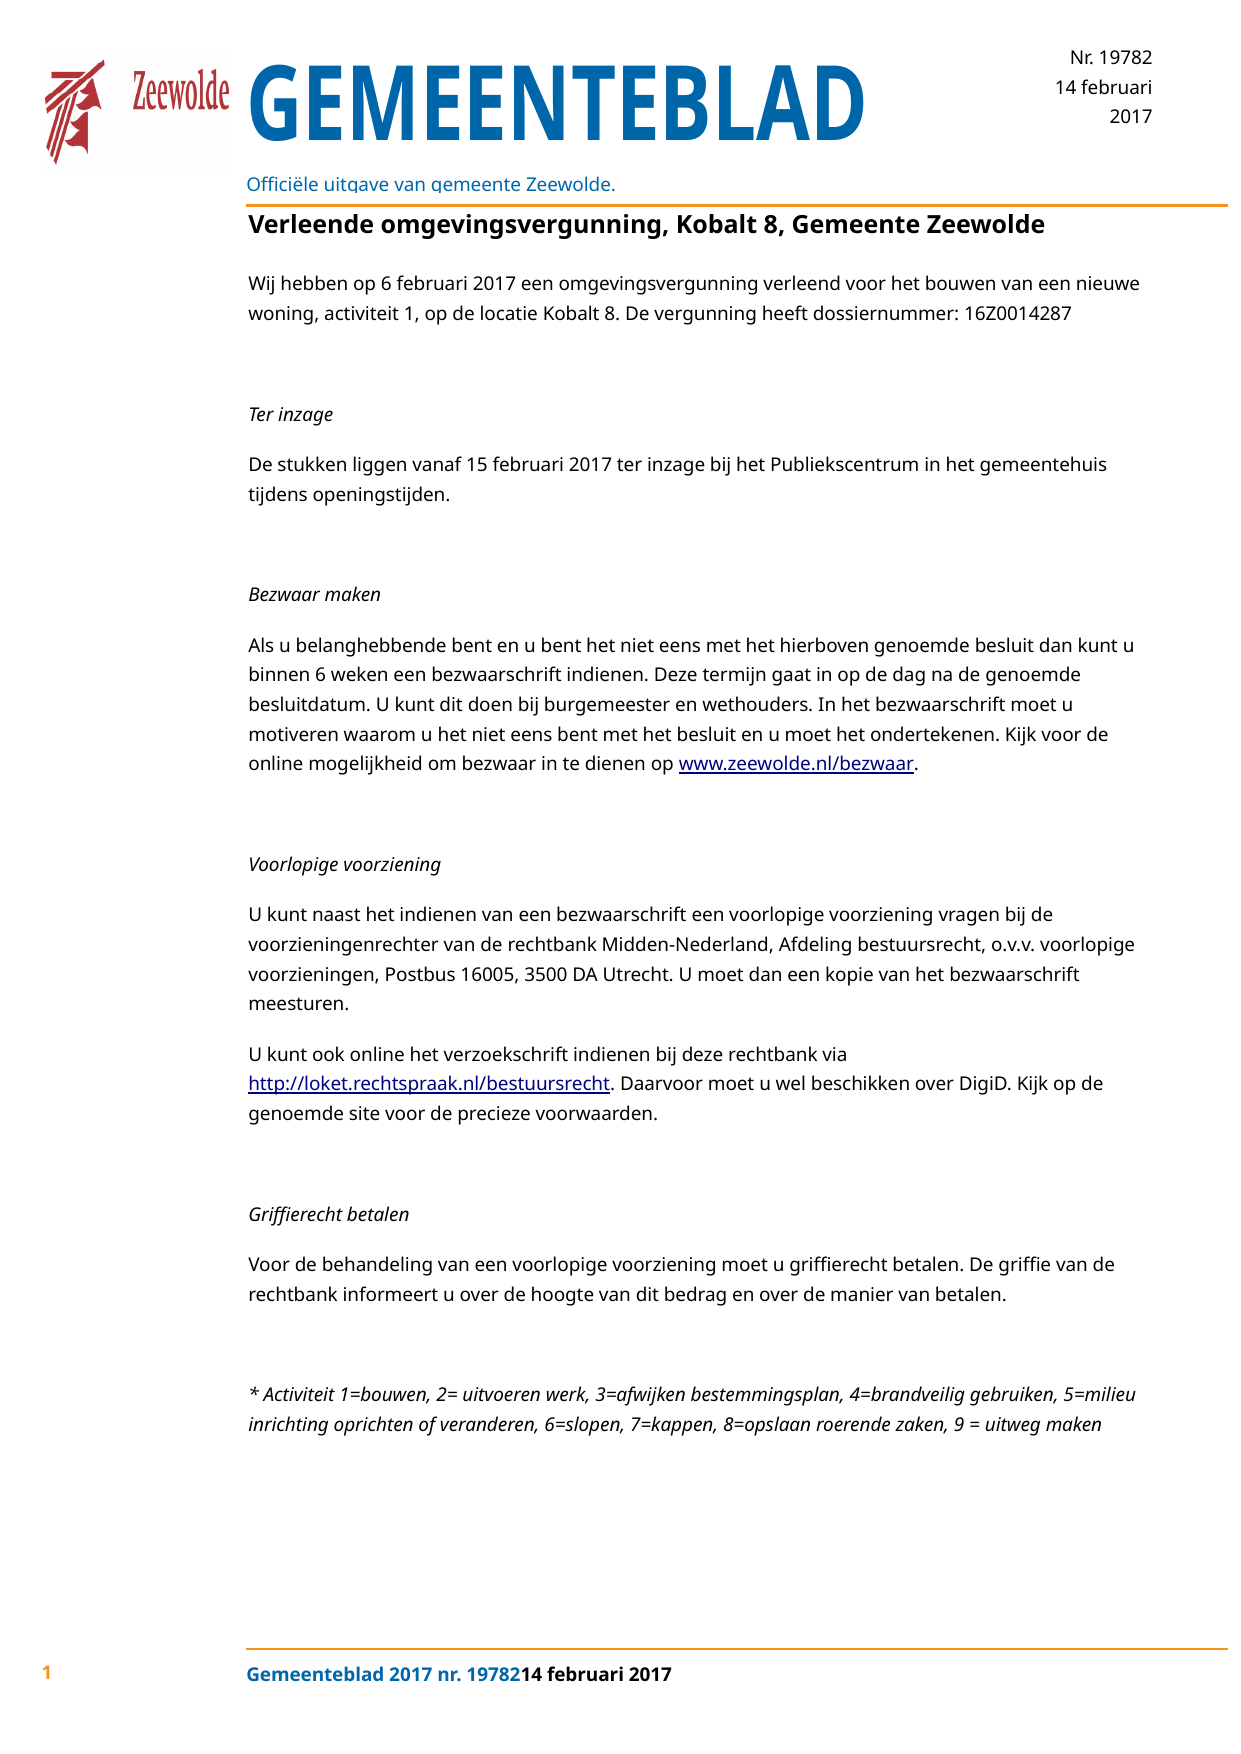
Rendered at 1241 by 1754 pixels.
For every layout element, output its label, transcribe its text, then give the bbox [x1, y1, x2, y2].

text Voor de behandeling van een voorlopige voorziening moet u griffierecht betalen. De griffie van de rechtbank informeert u over de hoogte van dit bedrag en over de manier van betalen. [248, 1251, 1152, 1306]
text Wij hebben op 6 februari 2017 een omgevingsvergunning verleend voor het bouwen van een nieuwe woning, activiteit 1, op de locatie Kobalt 8. De vergunning heeft dossiernummer: 16Z0014287 [248, 270, 1152, 326]
text Bezwaar maken [248, 582, 1152, 607]
text Voorlopige voorziening [248, 851, 1152, 877]
text * Activiteit 1=bouwen, 2= uitvoeren werk, 3=afwijken bestemmingsplan, 4=brandveilig gebruiken, 5=milieu inrichting oprichten of veranderen, 6=slopen, 7=kappen, 8=opslaan roerende zaken, 9 = uitweg maken [248, 1382, 1152, 1437]
picture [41, 47, 231, 172]
text Als u belanghebbende bent en u bent het niet eens met het hierboven genoemde besluit dan kunt u binnen 6 weken een bezwaarschrift indienen. Deze termijn gaat in op de dag na de genoemde besluitdatum. U kunt dit doen bij burgemeester en wethouders. In het bezwaarschrift moet u motiveren waarom u het niet eens bent met het besluit en u moet het ondertekenen. Kijk voor de online mogelijkheid om bezwaar in te dienen op www.zeewolde.nl/bezwaar. [248, 632, 1152, 776]
text U kunt ook online het verzoekschrift indienen bij deze rechtbank via http://loket.rechtspraak.nl/bestuursrecht. Daarvoor moet u wel beschikken over DigiD. Kijk op de genoemde site voor de precieze voorwaarden. [248, 1041, 1152, 1126]
text Griffierecht betalen [248, 1201, 1152, 1226]
text U kunt naast het indienen van een bezwaarschrift een voorlopige voorziening vragen bij de voorzieningenrechter van de rechtbank Midden-Nederland, Afdeling bestuursrecht, o.v.v. voorlopige voorzieningen, Postbus 16005, 3500 DA Utrecht. U moet dan een kopie van het bezwaarschrift meesturen. [248, 902, 1152, 1016]
text Ter inzage [248, 401, 1152, 426]
text Verleende omgevingsvergunning, Kobalt 8, Gemeente Zeewolde [248, 207, 1152, 241]
text De stukken liggen vanaf 15 februari 2017 ter inzage bij het Publiekscentrum in het gemeentehuis tijdens openingstijden. [248, 451, 1152, 506]
